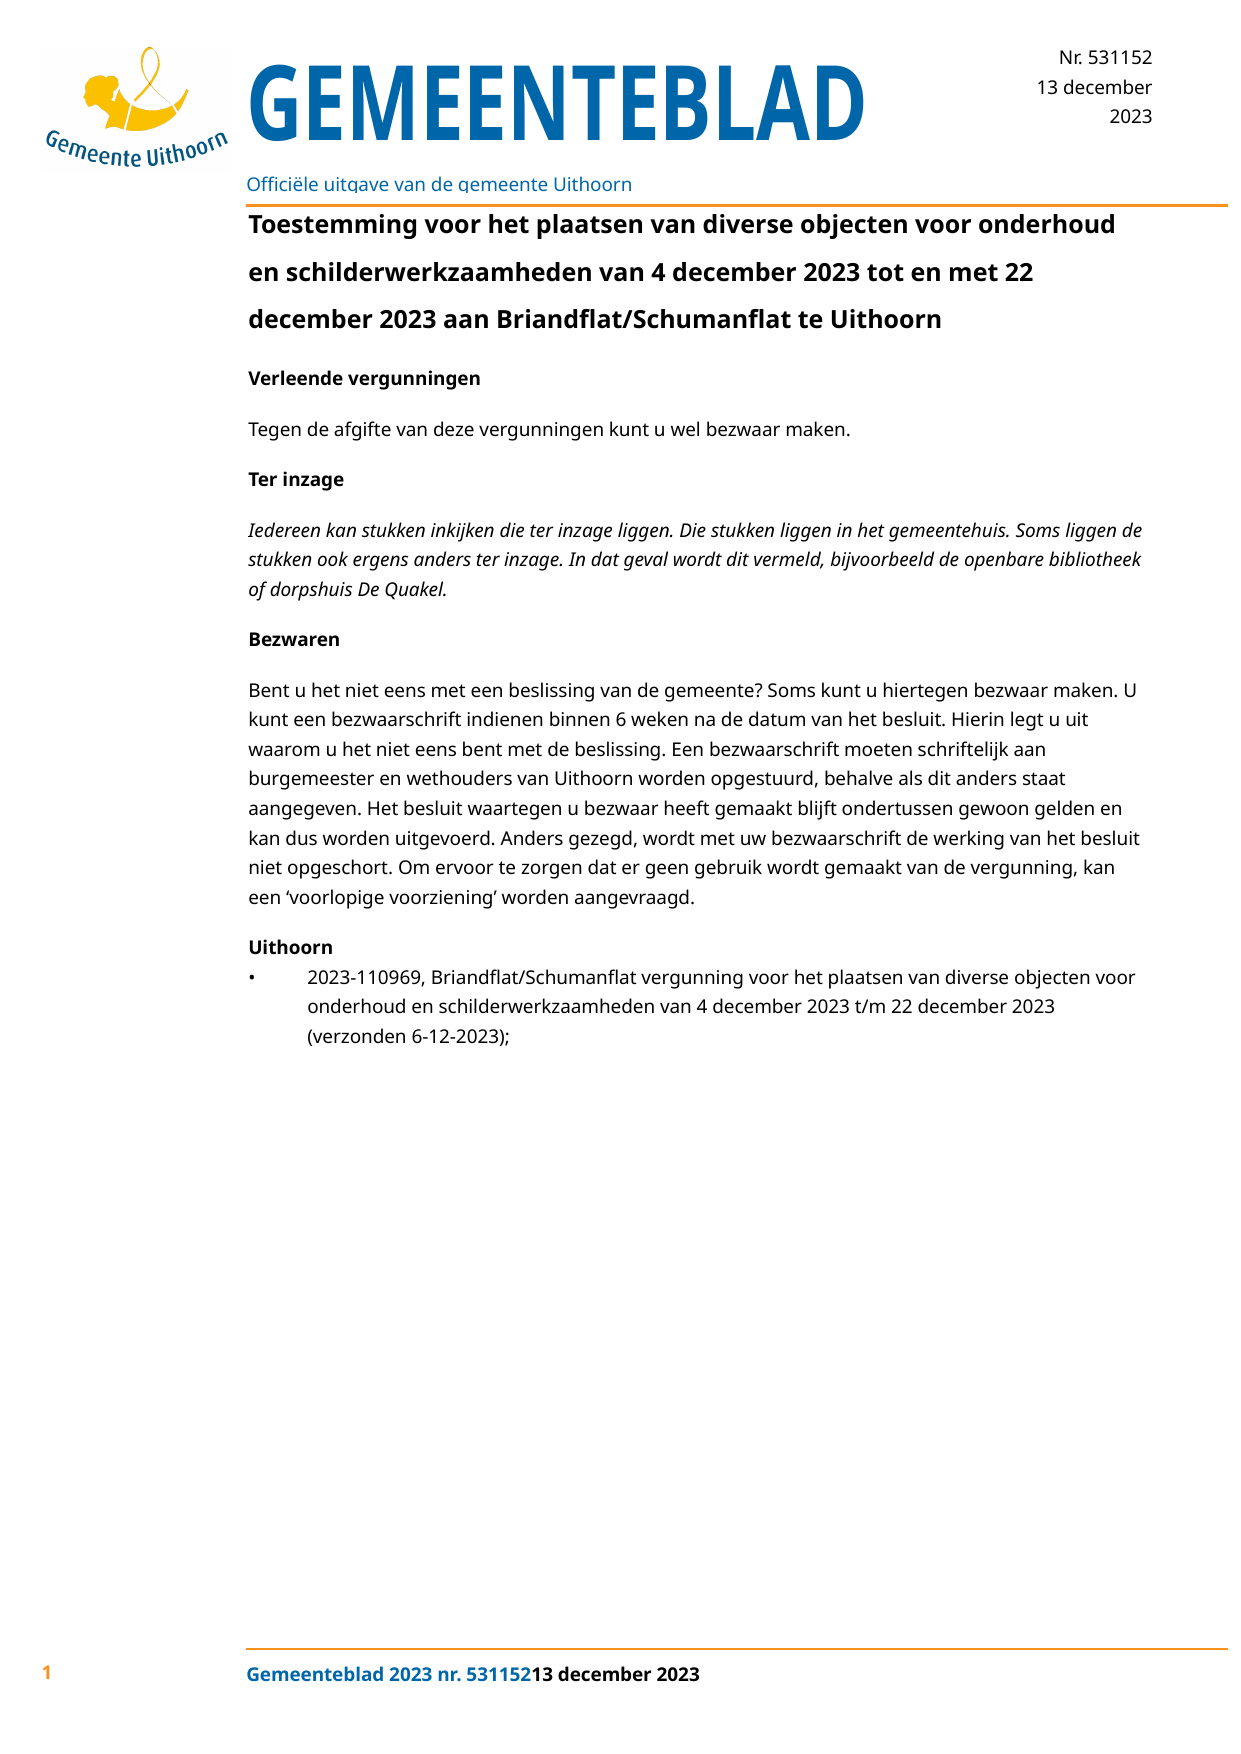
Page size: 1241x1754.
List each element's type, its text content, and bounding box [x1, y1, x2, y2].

text Toestemming voor het plaatsen van diverse objecten voor onderhoud en schilderwerkzaamheden van 4 december 2023 tot en met 22 december 2023 aan Briandflat/Schumanflat te Uithoorn [248, 207, 1152, 336]
text Tegen de afgifte van deze vergunningen kunt u wel bezwaar maken. [248, 416, 1152, 442]
text Ter inzage [248, 466, 1152, 492]
list 2023-110969, Briandflat/Schumanflat vergunning voor het plaatsen van diverse objecten voor onderhoud en schilderwerkzaamheden van 4 december 2023 t/m 22 december 2023 (verzonden 6-12-2023); [248, 964, 1152, 1049]
text Uithoorn [248, 934, 1152, 960]
text Verleende vergunningen [248, 366, 1152, 391]
text Iedereen kan stukken inkijken die ter inzage liggen. Die stukken liggen in het gemeentehuis. Soms liggen de stukken ook ergens anders ter inzage. In dat geval wordt dit vermeld, bijvoorbeeld de openbare bibliotheek of dorpshuis De Quakel. [248, 517, 1152, 602]
text Bezwaren [248, 626, 1152, 652]
text Bent u het niet eens met een beslissing van de gemeente? Soms kunt u hiertegen bezwaar maken. U kunt een bezwaarschrift indienen binnen 6 weken na de datum van het besluit. Hierin legt u uit waarom u het niet eens bent met de beslissing. Een bezwaarschrift moeten schriftelijk aan burgemeester en wethouders van Uithoorn worden opgestuurd, behalve als dit anders staat aangegeven. Het besluit waartegen u bezwaar heeft gemaakt blijft ondertussen gewoon gelden en kan dus worden uitgevoerd. Anders gezegd, wordt met uw bezwaarschrift de werking van het besluit niet opgeschort. Om ervoor te zorgen dat er geen gebruik wordt gemaakt van de vergunning, kan een ‘voorlopige voorziening’ worden aangevraagd. [248, 677, 1152, 909]
picture [41, 47, 231, 172]
